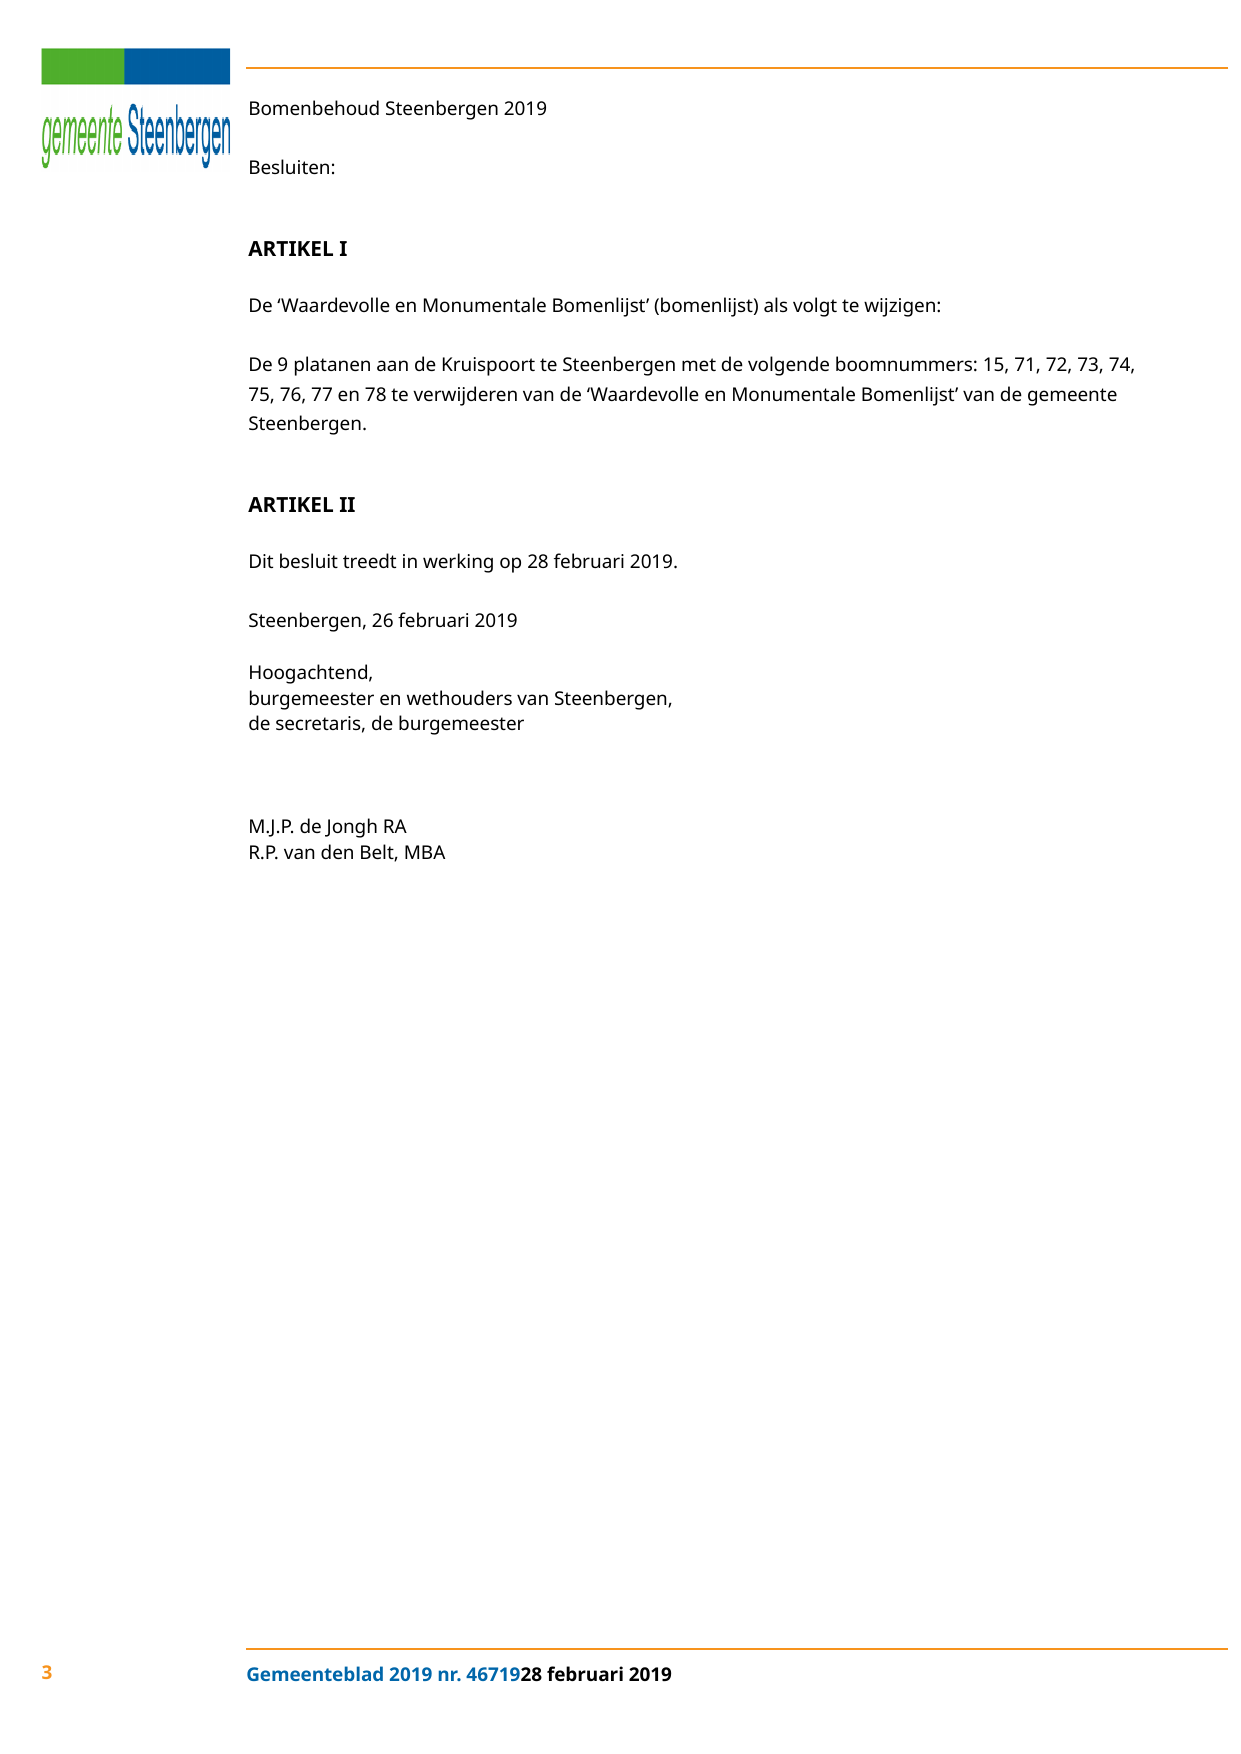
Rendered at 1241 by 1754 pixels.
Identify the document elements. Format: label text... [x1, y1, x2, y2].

text Dit besluit treedt in werking op 28 februari 2019. [248, 548, 1152, 574]
text de secretaris, de burgemeester [248, 710, 1152, 736]
text ARTIKEL II [248, 490, 1152, 519]
picture [41, 47, 231, 172]
text De 9 platanen aan de Kruispoort te Steenbergen met de volgende boomnummers: 15, 71, 72, 73, 74, 75, 76, 77 en 78 te verwijderen van de ‘Waardevolle en Monumentale Bomenlijst’ van de gemeente Steenbergen. [248, 351, 1152, 436]
text Hoogachtend, [248, 659, 1152, 685]
text ARTIKEL I [248, 234, 1152, 262]
text R.P. van den Belt, MBA [248, 839, 1152, 865]
text Steenbergen, 26 februari 2019 [248, 607, 1152, 633]
text Besluiten: [248, 154, 1152, 180]
text M.J.P. de Jongh RA [248, 813, 1152, 839]
text burgemeester en wethouders van Steenbergen, [248, 685, 1152, 710]
text De ‘Waardevolle en Monumentale Bomenlijst’ (bomenlijst) als volgt te wijzigen: [248, 292, 1152, 318]
text Bomenbehoud Steenbergen 2019 [248, 95, 1152, 121]
